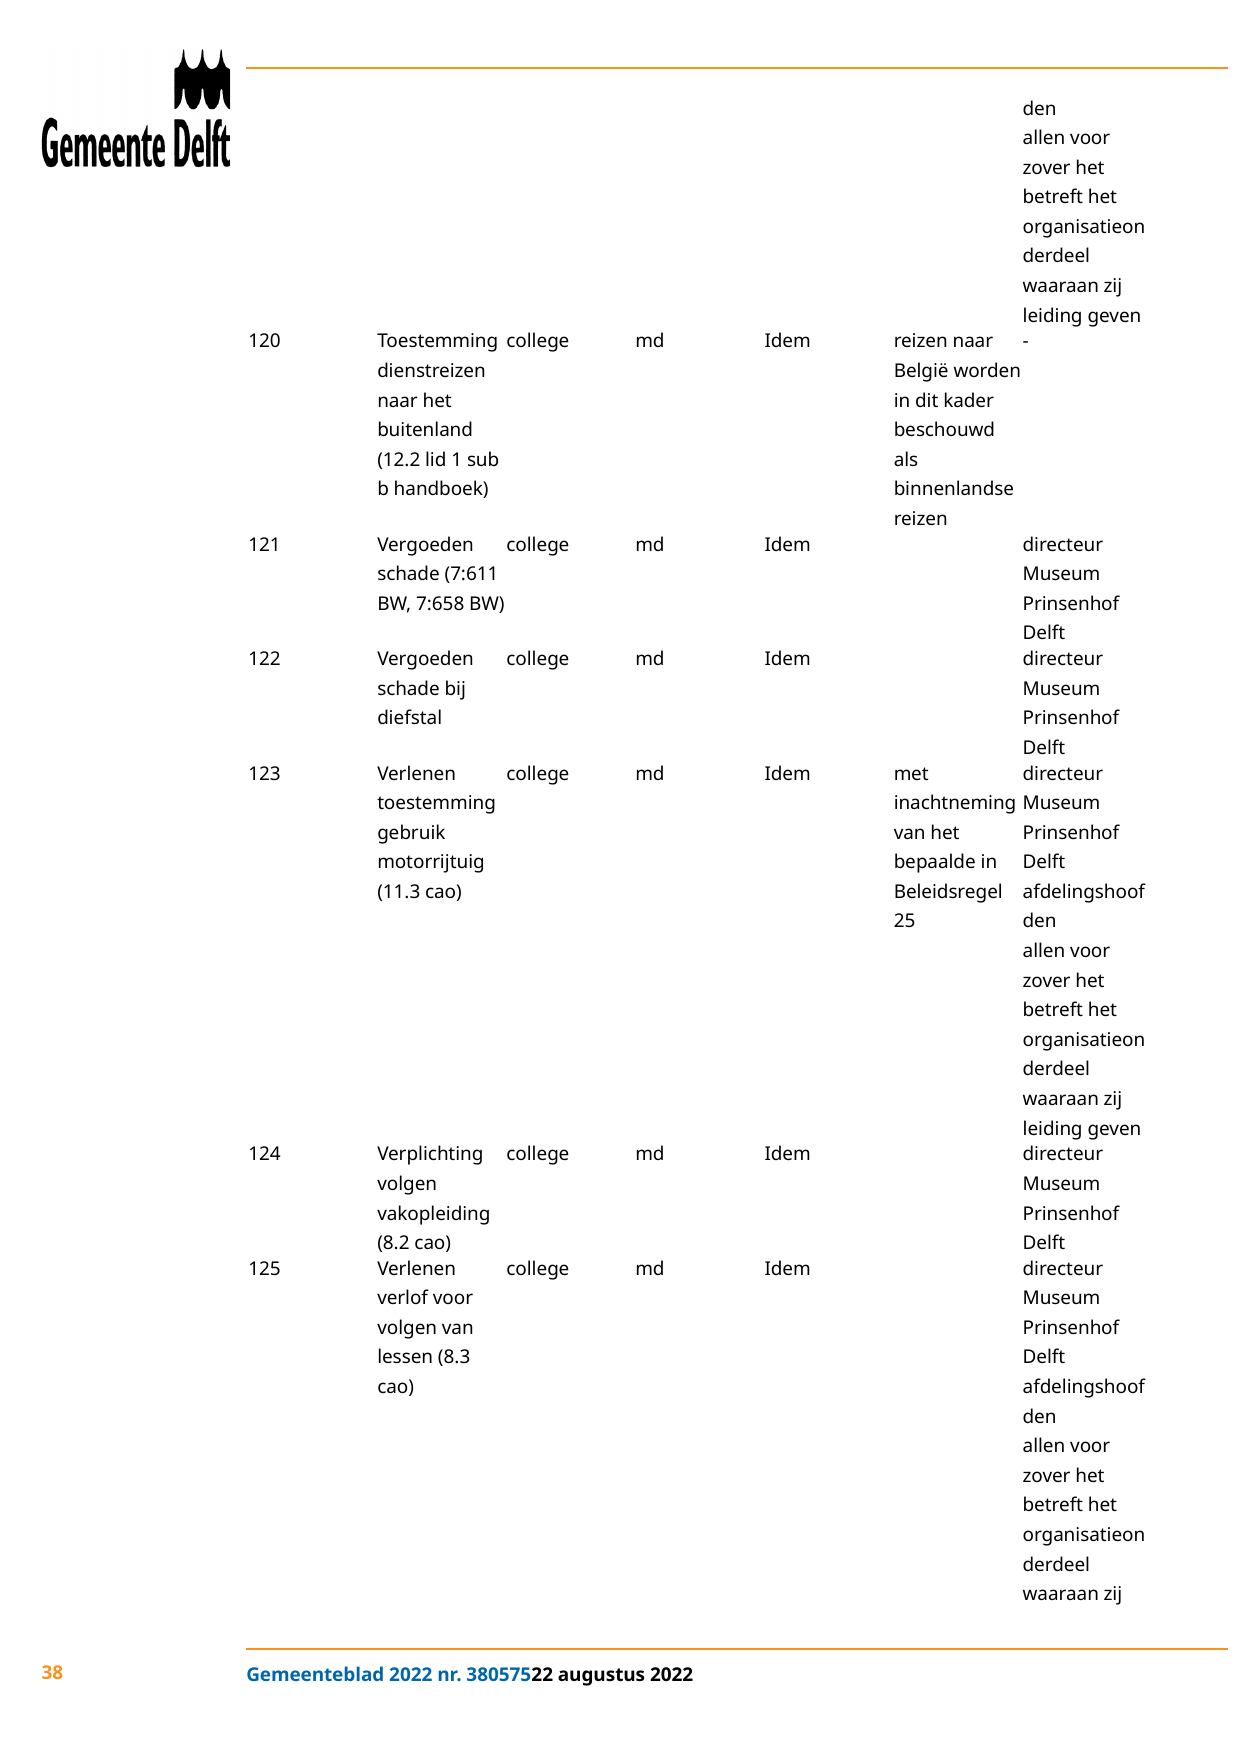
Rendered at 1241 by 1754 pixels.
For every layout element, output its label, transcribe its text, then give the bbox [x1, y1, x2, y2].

table_cell college [506, 760, 635, 1141]
table_cell [894, 1255, 1022, 1606]
table_cell Idem [764, 1255, 893, 1606]
table_cell reizen naar België worden in dit kader beschouwd als binnenlandse reizen [894, 328, 1022, 531]
table_cell Verlenen toestemming gebruik motorrijtuig (11.3 cao) [377, 760, 506, 1141]
table_cell den allen voor zover het betreft het organisatieonderdeel waaraan zij leiding geven [1023, 95, 1152, 328]
table_cell md [635, 531, 764, 645]
table_cell md [635, 1141, 764, 1255]
table_cell [506, 95, 635, 328]
table_cell 121 [248, 531, 377, 645]
picture [41, 47, 231, 172]
table_cell md [635, 328, 764, 531]
table_cell md [635, 760, 764, 1141]
table_cell college [506, 1255, 635, 1606]
table_cell Idem [764, 328, 893, 531]
table_cell Vergoeden schade bij diefstal [377, 645, 506, 760]
table_cell Toestemming dienstreizen naar het buitenland (12.2 lid 1 sub b handboek) [377, 328, 506, 531]
table_cell directeur Museum Prinsenhof Delft [1023, 645, 1152, 760]
table_cell md [635, 645, 764, 760]
table_cell [894, 1141, 1022, 1255]
table_cell [894, 645, 1022, 760]
table_cell Idem [764, 760, 893, 1141]
table_cell met inachtneming van het bepaalde in Beleidsregel 25 [894, 760, 1022, 1141]
table_cell 125 [248, 1255, 377, 1606]
table_cell [894, 95, 1022, 328]
table_cell college [506, 1141, 635, 1255]
table_cell directeur Museum Prinsenhof Delft afdelingshoofden allen voor zover het betreft het organisatieonderdeel waaraan zij [1023, 1255, 1152, 1606]
table_cell - [1023, 328, 1152, 531]
table_cell [764, 95, 893, 328]
table_cell md [635, 1255, 764, 1606]
table_cell [248, 95, 377, 328]
table_cell [894, 531, 1022, 645]
table_cell Idem [764, 1141, 893, 1255]
table_cell 123 [248, 760, 377, 1141]
table_cell directeur Museum Prinsenhof Delft afdelingshoofden allen voor zover het betreft het organisatieonderdeel waaraan zij leiding geven [1023, 760, 1152, 1141]
table_cell directeur Museum Prinsenhof Delft [1023, 531, 1152, 645]
table_cell [635, 95, 764, 328]
table_cell 120 [248, 328, 377, 531]
table_cell directeur Museum Prinsenhof Delft [1023, 1141, 1152, 1255]
table_cell college [506, 328, 635, 531]
table_cell Verlenen verlof voor volgen van lessen (8.3 cao) [377, 1255, 506, 1606]
table_cell Idem [764, 645, 893, 760]
table_cell 122 [248, 645, 377, 760]
table_cell Idem [764, 531, 893, 645]
table_cell 124 [248, 1141, 377, 1255]
table_cell Verplichting volgen vakopleiding (8.2 cao) [377, 1141, 506, 1255]
table_cell college [506, 531, 635, 645]
table_cell [377, 95, 506, 328]
table_cell Vergoeden schade (7:611 BW, 7:658 BW) [377, 531, 506, 645]
table_cell college [506, 645, 635, 760]
